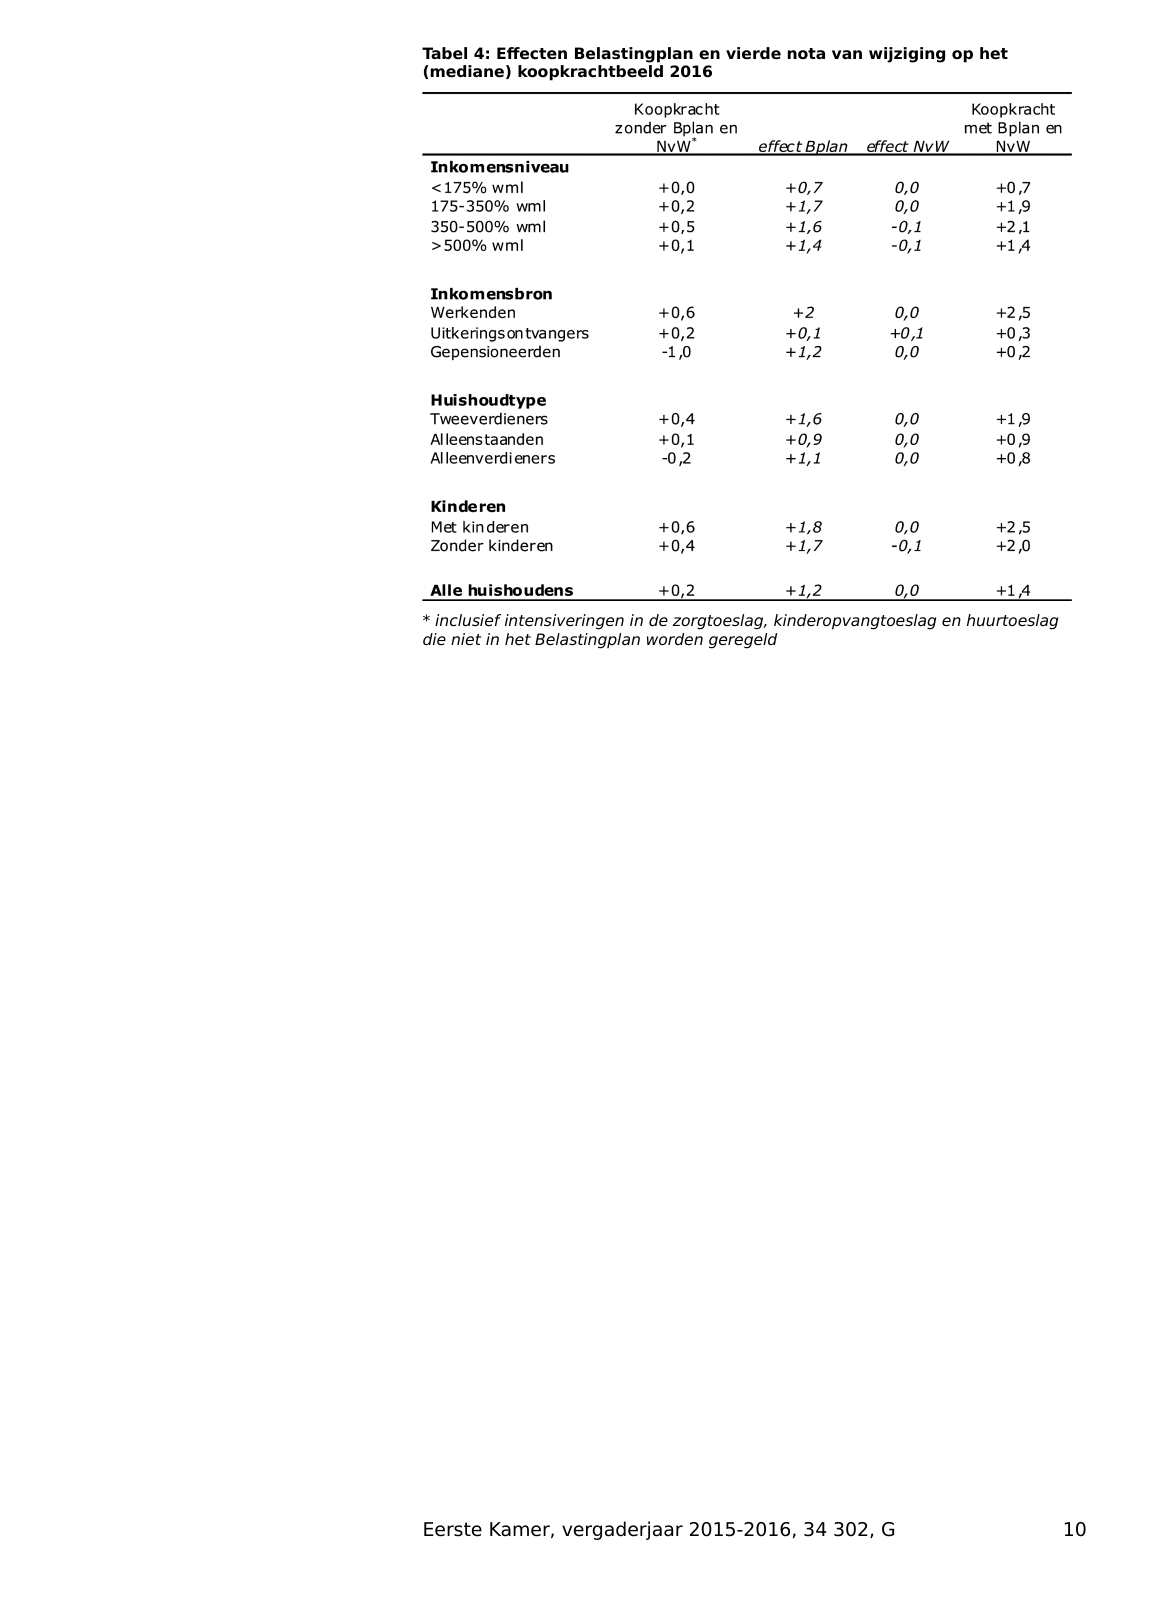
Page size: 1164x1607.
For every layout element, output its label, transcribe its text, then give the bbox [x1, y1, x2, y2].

text * inclusief intensiveringen in de zorgtoeslag, kinderopvangtoeslag en huurtoeslag die niet in het Belastingplan worden geregeld [422, 612, 1072, 649]
picture [422, 92, 1072, 601]
text Tabel 4: Effecten Belastingplan en vierde nota van wijziging op het (mediane) koopkrachtbeeld 2016 [422, 45, 1072, 81]
